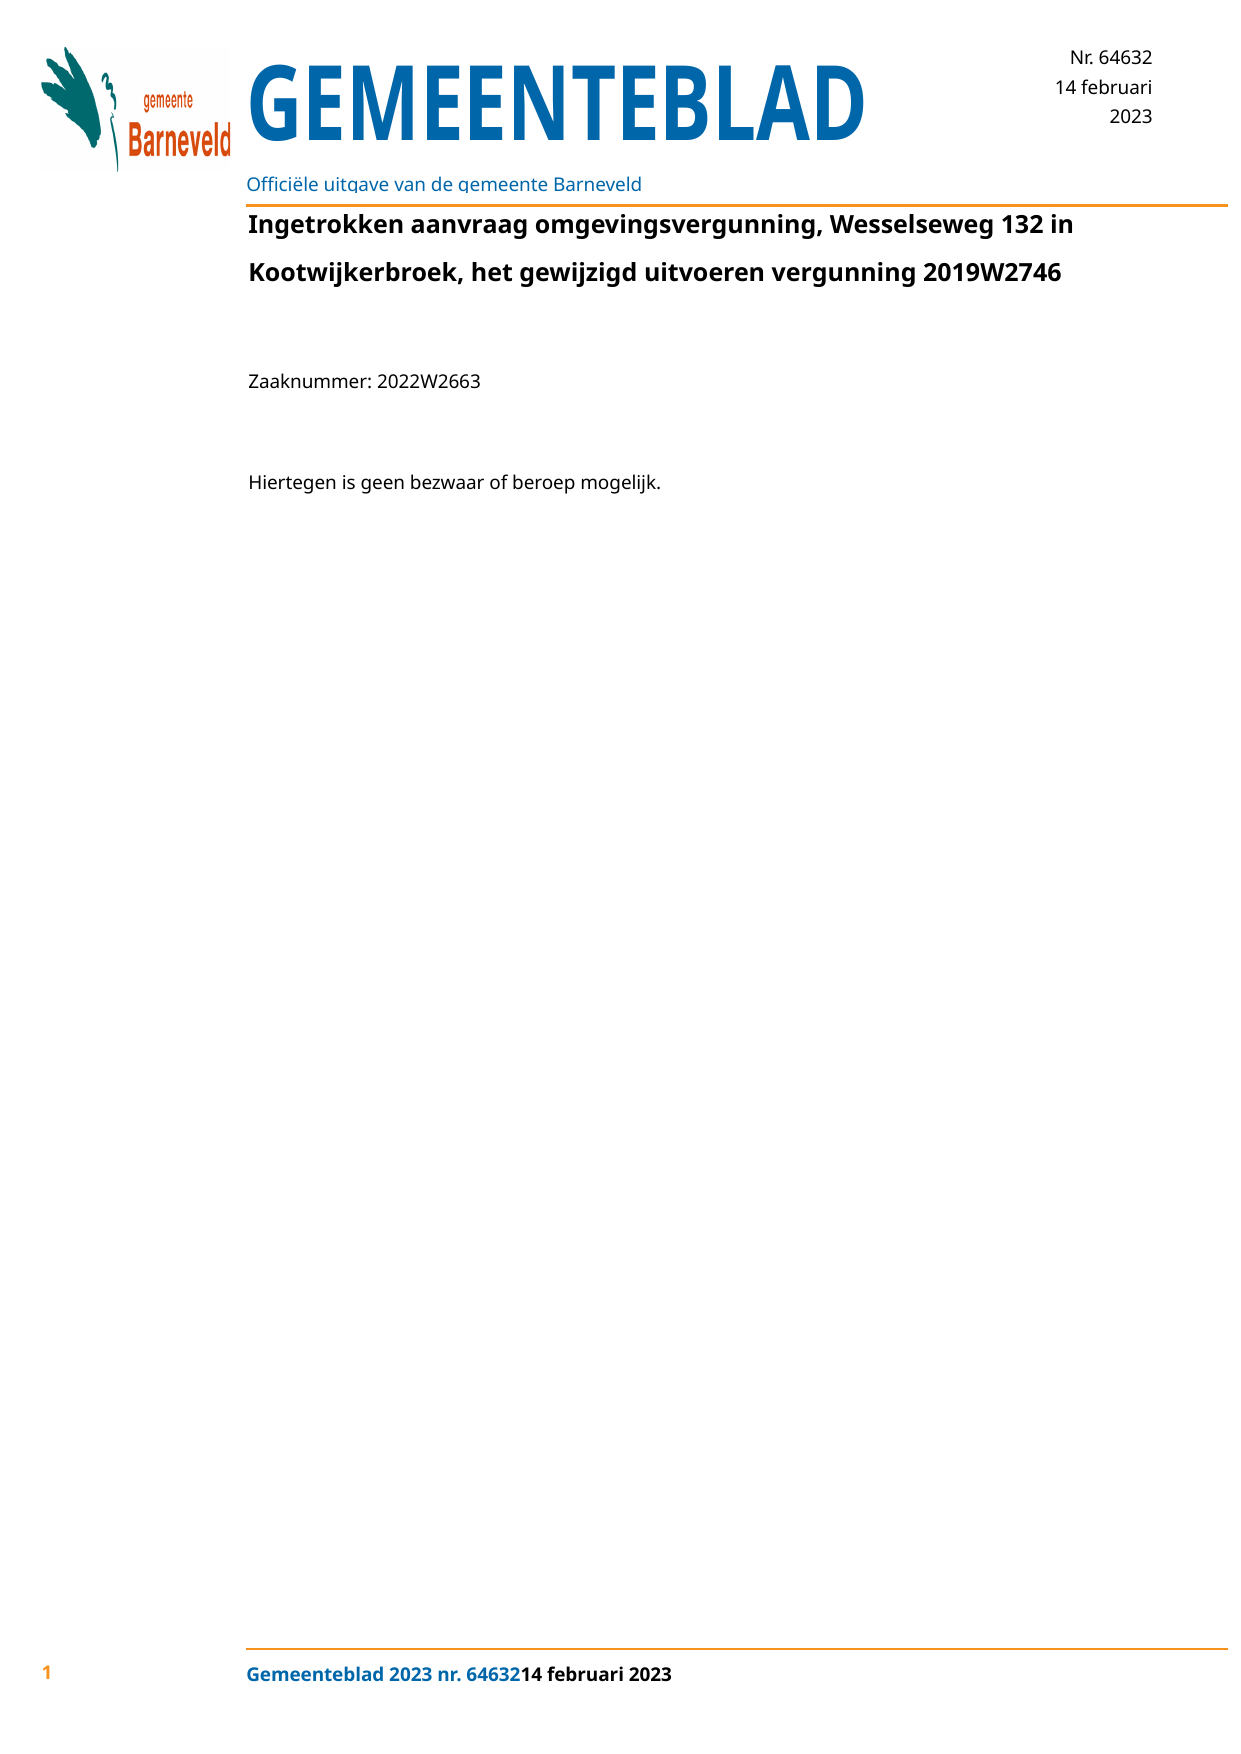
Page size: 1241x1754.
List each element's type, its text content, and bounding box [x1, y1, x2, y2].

text Hiertegen is geen bezwaar of beroep mogelijk. [248, 469, 1152, 495]
text Zaaknummer: 2022W2663 [248, 368, 1152, 394]
picture [41, 47, 231, 172]
text Ingetrokken aanvraag omgevingsvergunning, Wesselseweg 132 in Kootwijkerbroek, het gewijzigd uitvoeren vergunning 2019W2746 [248, 207, 1152, 288]
